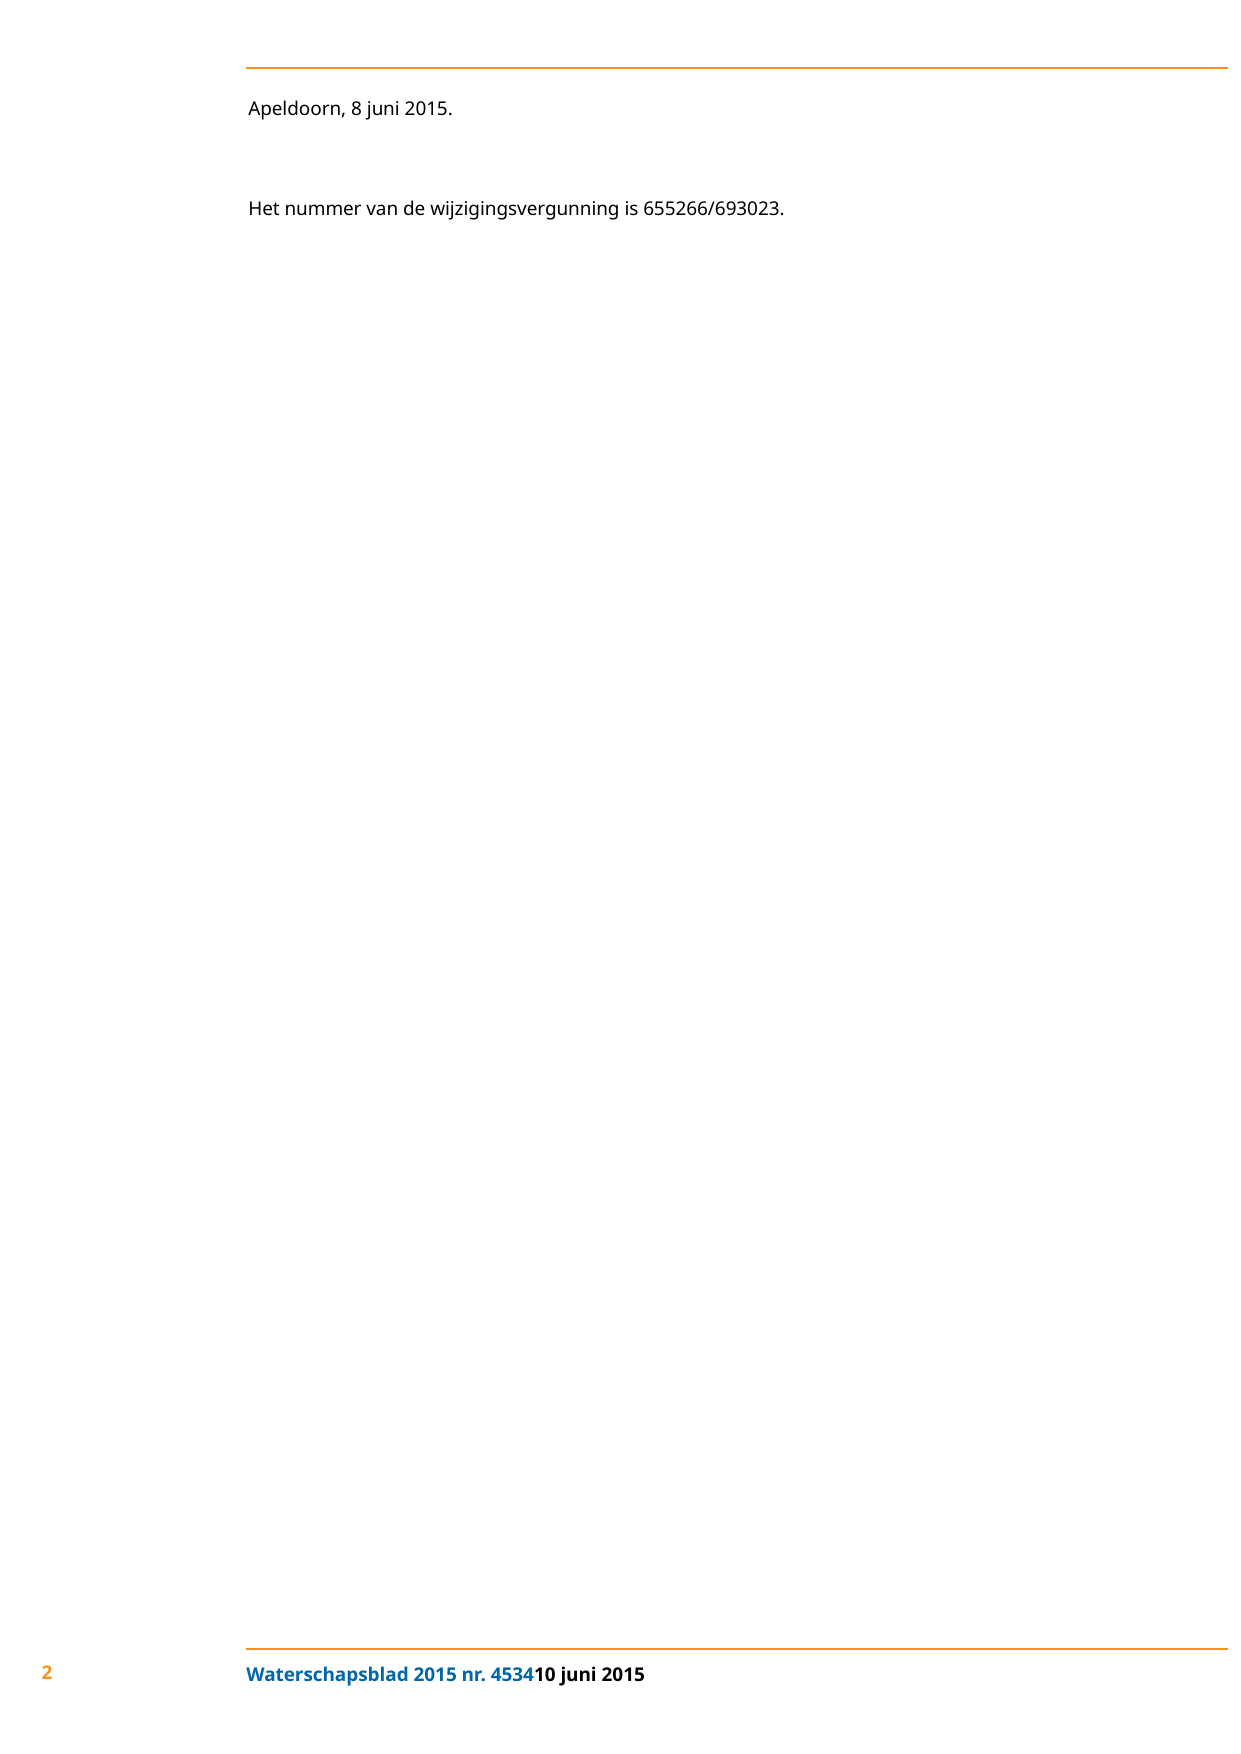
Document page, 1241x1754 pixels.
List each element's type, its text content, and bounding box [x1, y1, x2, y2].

picture [41, 47, 231, 172]
text Het nummer van de wijzigingsvergunning is 655266/693023. [248, 196, 1152, 221]
text Apeldoorn, 8 juni 2015. [248, 95, 1152, 121]
